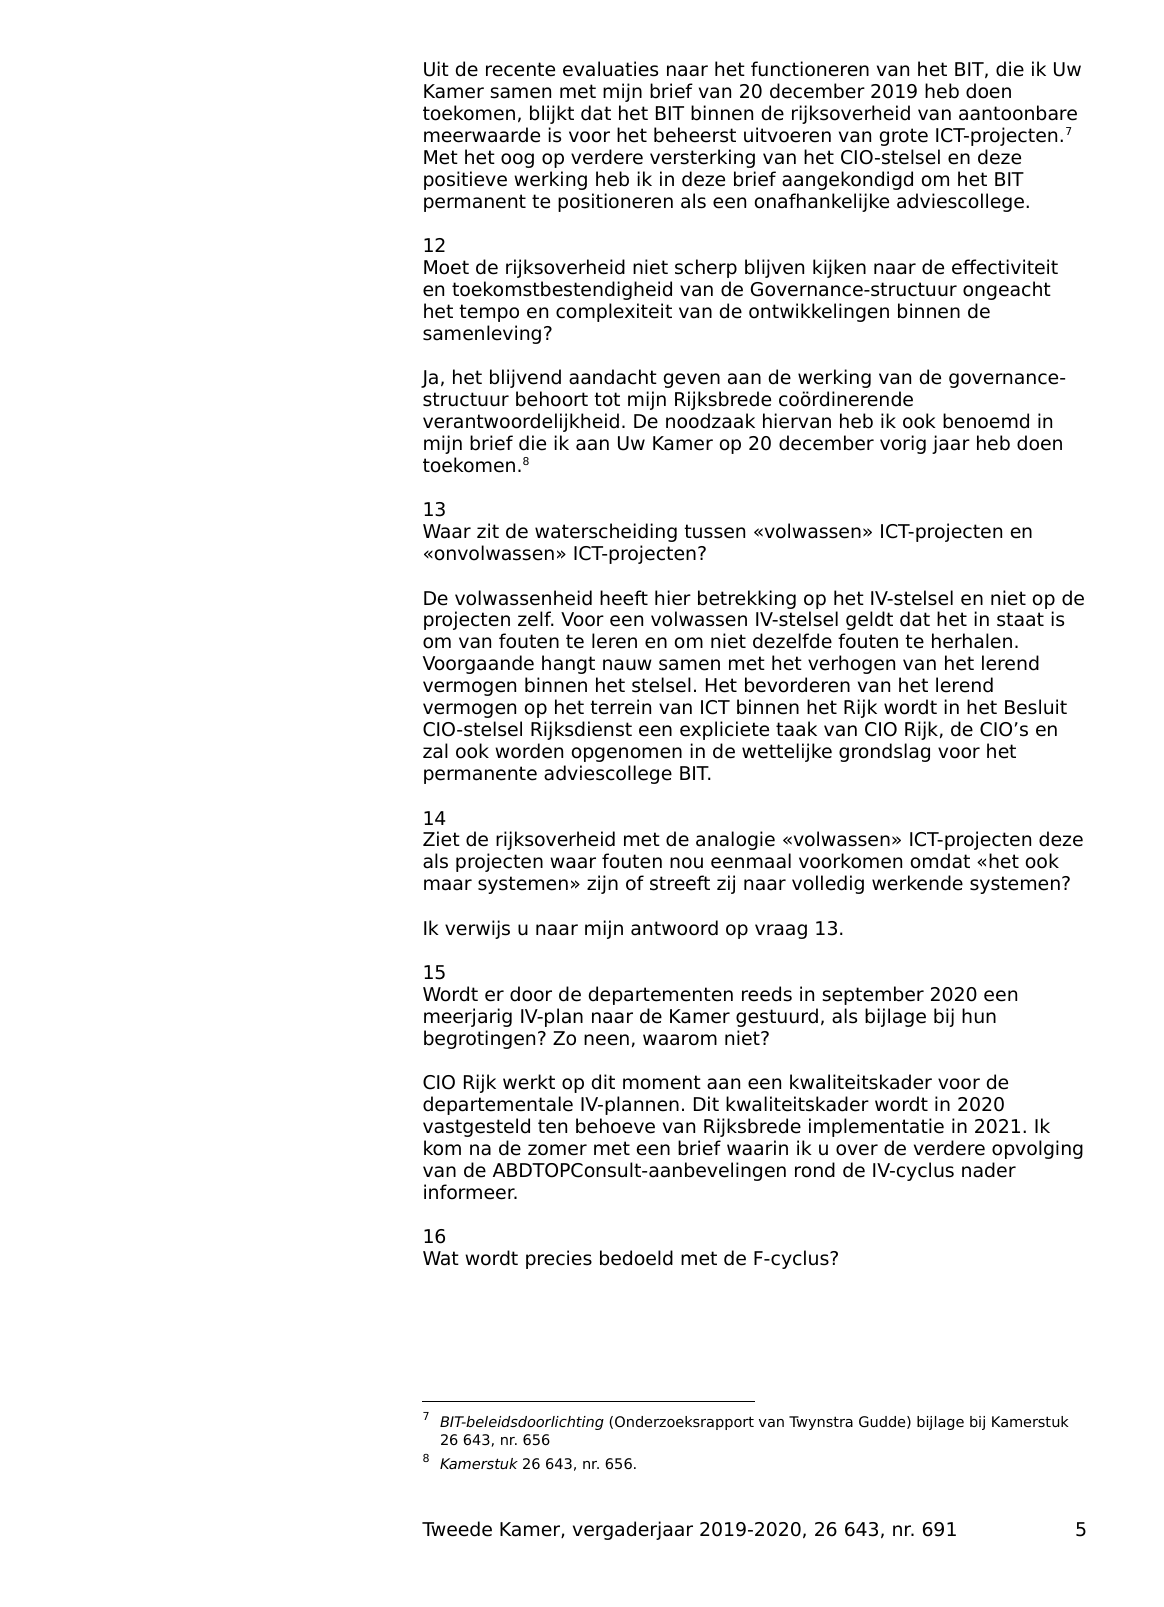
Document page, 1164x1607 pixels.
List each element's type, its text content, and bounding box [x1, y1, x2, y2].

text Ziet de rijksoverheid met de analogie «volwassen» ICT-projecten deze als projecten waar fouten nou eenmaal voorkomen omdat «het ook maar systemen» zijn of streeft zij naar volledig werkende systemen? [422, 829, 1087, 895]
text Waar zit de waterscheiding tussen «volwassen» ICT-projecten en «onvolwassen» ICT-projecten? [422, 521, 1087, 565]
text Kamerstuk 26 643, nr. 656. [422, 1452, 1087, 1474]
text Wat wordt precies bedoeld met de F-cyclus? [422, 1248, 1087, 1270]
text Moet de rijksoverheid niet scherp blijven kijken naar de effectiviteit en toekomstbestendigheid van de Governance-structuur ongeacht het tempo en complexiteit van de ontwikkelingen binnen de samenleving? [422, 257, 1087, 345]
text Ik verwijs u naar mijn antwoord op vraag 13. [422, 917, 1087, 939]
text Uit de recente evaluaties naar het functioneren van het BIT, die ik Uw Kamer samen met mijn brief van 20 december 2019 heb doen toekomen, blijkt dat het BIT binnen de rijksoverheid van aantoonbare meerwaarde is voor het beheerst uitvoeren van grote ICT-projecten. Met het oog op verdere versterking van het CIO-stelsel en deze positieve werking heb ik in deze brief aangekondigd om het BIT permanent te positioneren als een onafhankelijke adviescollege. [422, 59, 1087, 213]
text Wordt er door de departementen reeds in september 2020 een meerjarig IV-plan naar de Kamer gestuurd, als bijlage bij hun begrotingen? Zo neen, waarom niet? [422, 984, 1087, 1049]
text Ja, het blijvend aandacht geven aan de werking van de governance-structuur behoort tot mijn Rijksbrede coördinerende verantwoordelijkheid. De noodzaak hiervan heb ik ook benoemd in mijn brief die ik aan Uw Kamer op 20 december vorig jaar heb doen toekomen. [422, 367, 1087, 477]
text 13 [422, 499, 1087, 521]
text BIT-beleidsdoorlichting (Onderzoeksrapport van Twynstra Gudde) bijlage bij Kamerstuk 26 643, nr. 656 [422, 1410, 1087, 1449]
text 15 [422, 962, 1087, 984]
text 12 [422, 235, 1087, 257]
text 14 [422, 807, 1087, 829]
text CIO Rijk werkt op dit moment aan een kwaliteitskader voor de departementale IV-plannen. Dit kwaliteitskader wordt in 2020 vastgesteld ten behoeve van Rijksbrede implementatie in 2021. Ik kom na de zomer met een brief waarin ik u over de verdere opvolging van de ABDTOPConsult-aanbevelingen rond de IV-cyclus nader informeer. [422, 1072, 1087, 1204]
text De volwassenheid heeft hier betrekking op het IV-stelsel en niet op de projecten zelf. Voor een volwassen IV-stelsel geldt dat het in staat is om van fouten te leren en om niet dezelfde fouten te herhalen. Voorgaande hangt nauw samen met het verhogen van het lerend vermogen binnen het stelsel. Het bevorderen van het lerend vermogen op het terrein van ICT binnen het Rijk wordt in het Besluit CIO-stelsel Rijksdienst een expliciete taak van CIO Rijk, de CIO’s en zal ook worden opgenomen in de wettelijke grondslag voor het permanente adviescollege BIT. [422, 587, 1087, 785]
text 16 [422, 1226, 1087, 1248]
